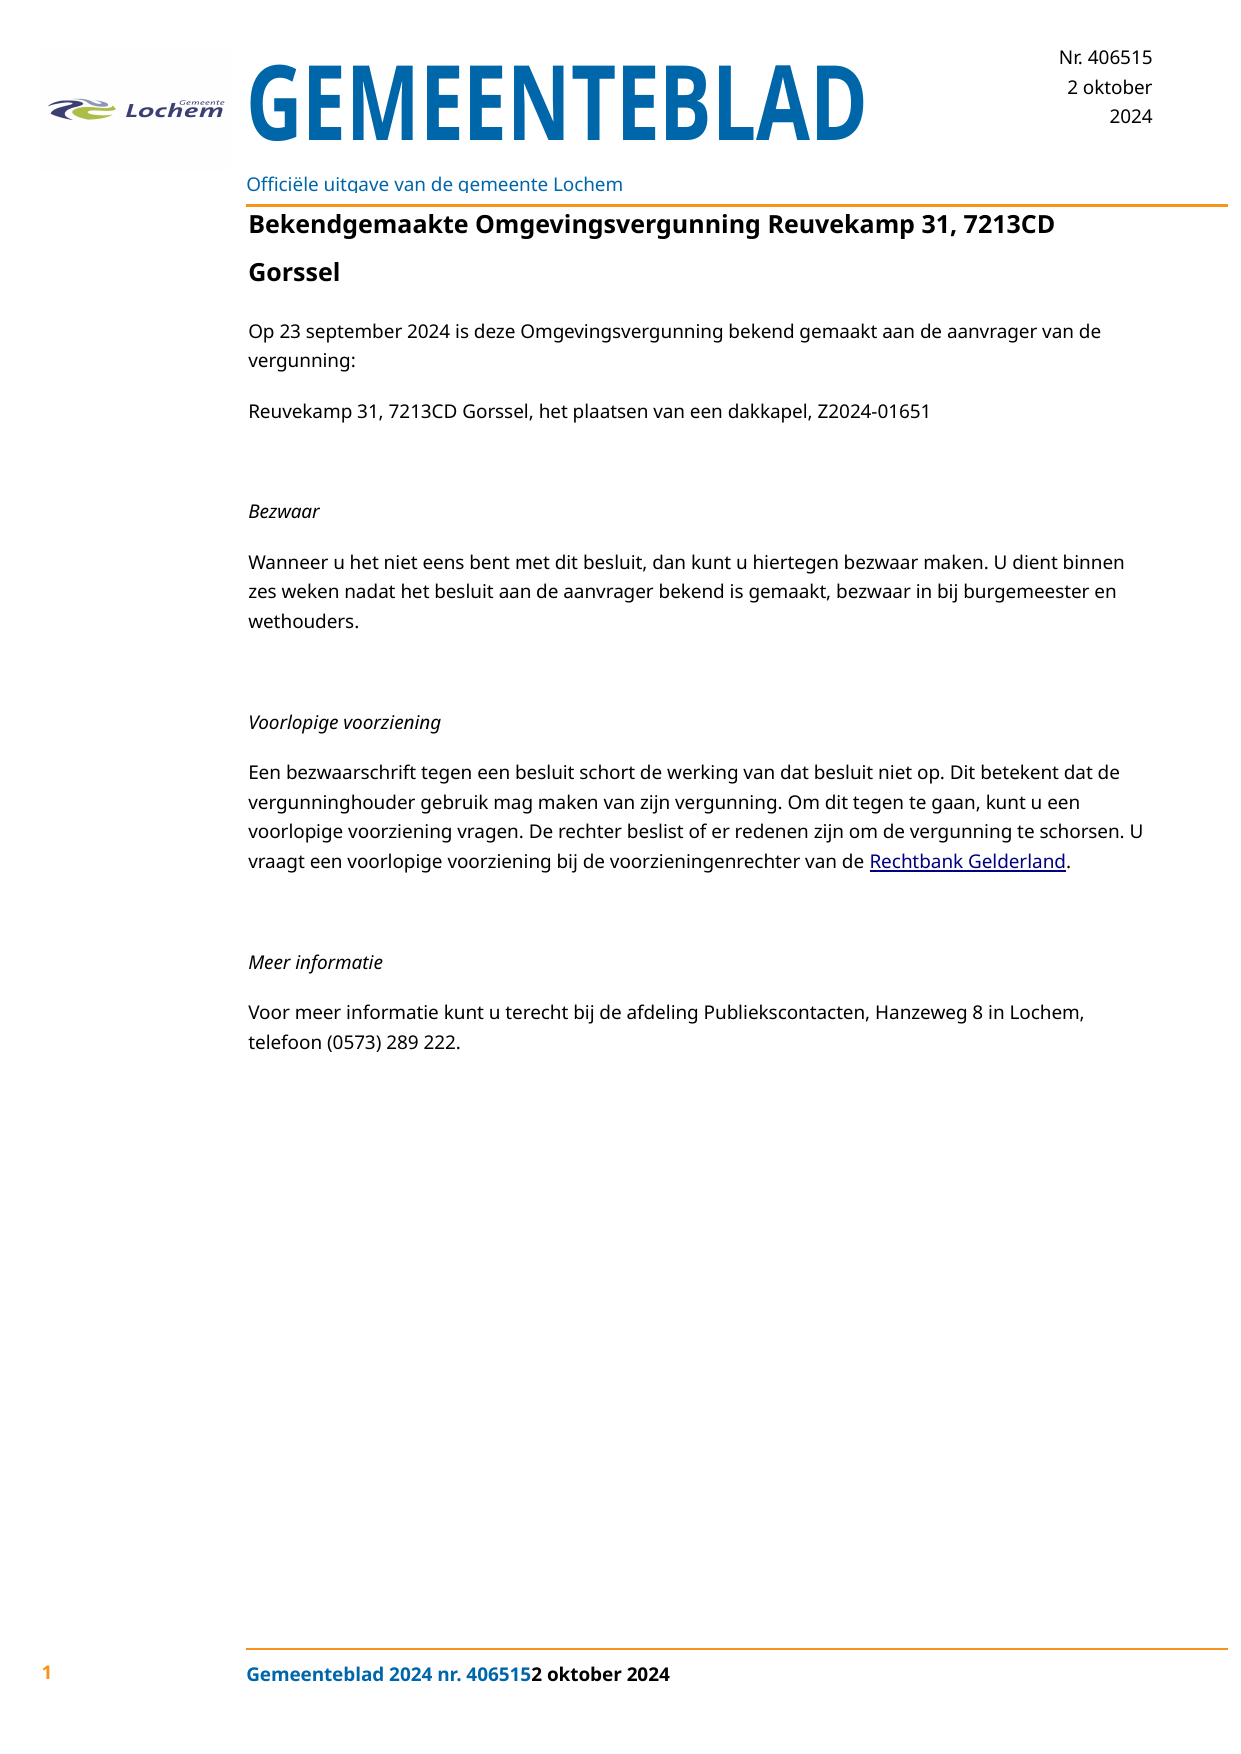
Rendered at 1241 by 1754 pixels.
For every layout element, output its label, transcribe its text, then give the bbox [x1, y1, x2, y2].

text Op 23 september 2024 is deze Omgevingsvergunning bekend gemaakt aan de aanvrager van de vergunning: [248, 318, 1152, 373]
text Voorlopige voorziening [248, 709, 1152, 735]
text Wanneer u het niet eens bent met dit besluit, dan kunt u hiertegen bezwaar maken. U dient binnen zes weken nadat het besluit aan de aanvrager bekend is gemaakt, bezwaar in bij burgemeester en wethouders. [248, 549, 1152, 634]
text Voor meer informatie kunt u terecht bij de afdeling Publiekscontacten, Hanzeweg 8 in Lochem, telefoon (0573) 289 222. [248, 999, 1152, 1055]
text Bekendgemaakte Omgevingsvergunning Reuvekamp 31, 7213CD Gorssel [248, 207, 1152, 288]
text Meer informatie [248, 949, 1152, 975]
text Een bezwaarschrift tegen een besluit schort de werking van dat besluit niet op. Dit betekent dat de vergunninghouder gebruik mag maken van zijn vergunning. Om dit tegen te gaan, kunt u een voorlopige voorziening vragen. De rechter beslist of er redenen zijn om de vergunning te schorsen. U vraagt een voorlopige voorziening bij de voorzieningenrechter van de Rechtbank Gelderland. [248, 759, 1152, 874]
picture [41, 47, 231, 172]
text Bezwaar [248, 499, 1152, 524]
text Reuvekamp 31, 7213CD Gorssel, het plaatsen van een dakkapel, Z2024-01651 [248, 398, 1152, 424]
